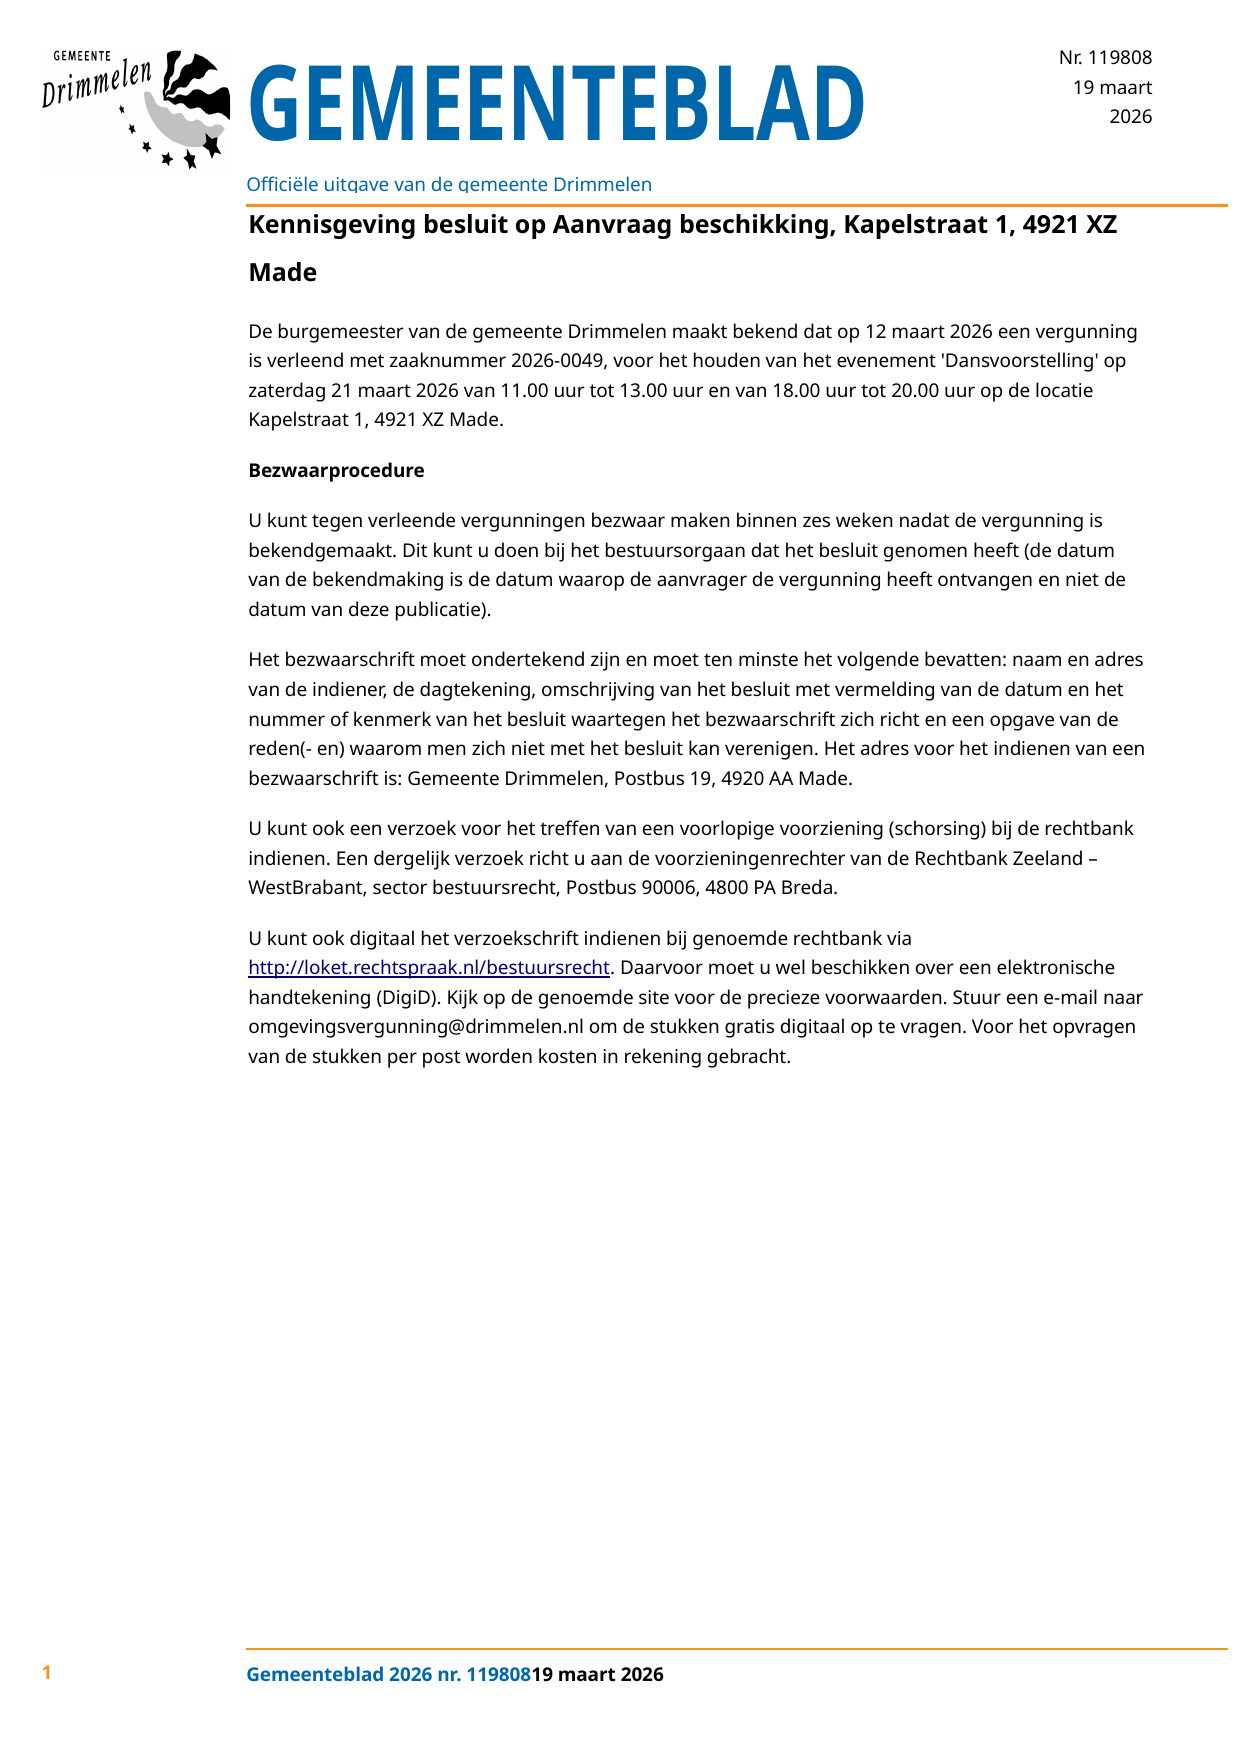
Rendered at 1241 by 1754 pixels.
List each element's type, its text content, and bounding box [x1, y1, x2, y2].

picture [41, 47, 231, 172]
text De burgemeester van de gemeente Drimmelen maakt bekend dat op 12 maart 2026 een vergunning is verleend met zaaknummer 2026-0049, voor het houden van het evenement 'Dansvoorstelling' op zaterdag 21 maart 2026 van 11.00 uur tot 13.00 uur en van 18.00 uur tot 20.00 uur op de locatie Kapelstraat 1, 4921 XZ Made. [248, 318, 1152, 432]
text U kunt ook digitaal het verzoekschrift indienen bij genoemde rechtbank via http://loket.rechtspraak.nl/bestuursrecht. Daarvoor moet u wel beschikken over een elektronische handtekening (DigiD). Kijk op de genoemde site voor de precieze voorwaarden. Stuur een e-mail naar omgevingsvergunning@drimmelen.nl om de stukken gratis digitaal op te vragen. Voor het opvragen van de stukken per post worden kosten in rekening gebracht. [248, 925, 1152, 1069]
text U kunt tegen verleende vergunningen bezwaar maken binnen zes weken nadat de vergunning is bekendgemaakt. Dit kunt u doen bij het bestuursorgaan dat het besluit genomen heeft (de datum van de bekendmaking is de datum waarop de aanvrager de vergunning heeft ontvangen en niet de datum van deze publicatie). [248, 507, 1152, 622]
text U kunt ook een verzoek voor het treffen van een voorlopige voorziening (schorsing) bij de rechtbank indienen. Een dergelijk verzoek richt u aan de voorzieningenrechter van de Rechtbank Zeeland – WestBrabant, sector bestuursrecht, Postbus 90006, 4800 PA Breda. [248, 815, 1152, 900]
text Het bezwaarschrift moet ondertekend zijn en moet ten minste het volgende bevatten: naam en adres van de indiener, de dagtekening, omschrijving van het besluit met vermelding van de datum en het nummer of kenmerk van het besluit waartegen het bezwaarschrift zich richt en een opgave van de reden(- en) waarom men zich niet met het besluit kan verenigen. Het adres voor het indienen van een bezwaarschrift is: Gemeente Drimmelen, Postbus 19, 4920 AA Made. [248, 647, 1152, 791]
text Bezwaarprocedure [248, 457, 1152, 483]
text Kennisgeving besluit op Aanvraag beschikking, Kapelstraat 1, 4921 XZ Made [248, 207, 1152, 288]
